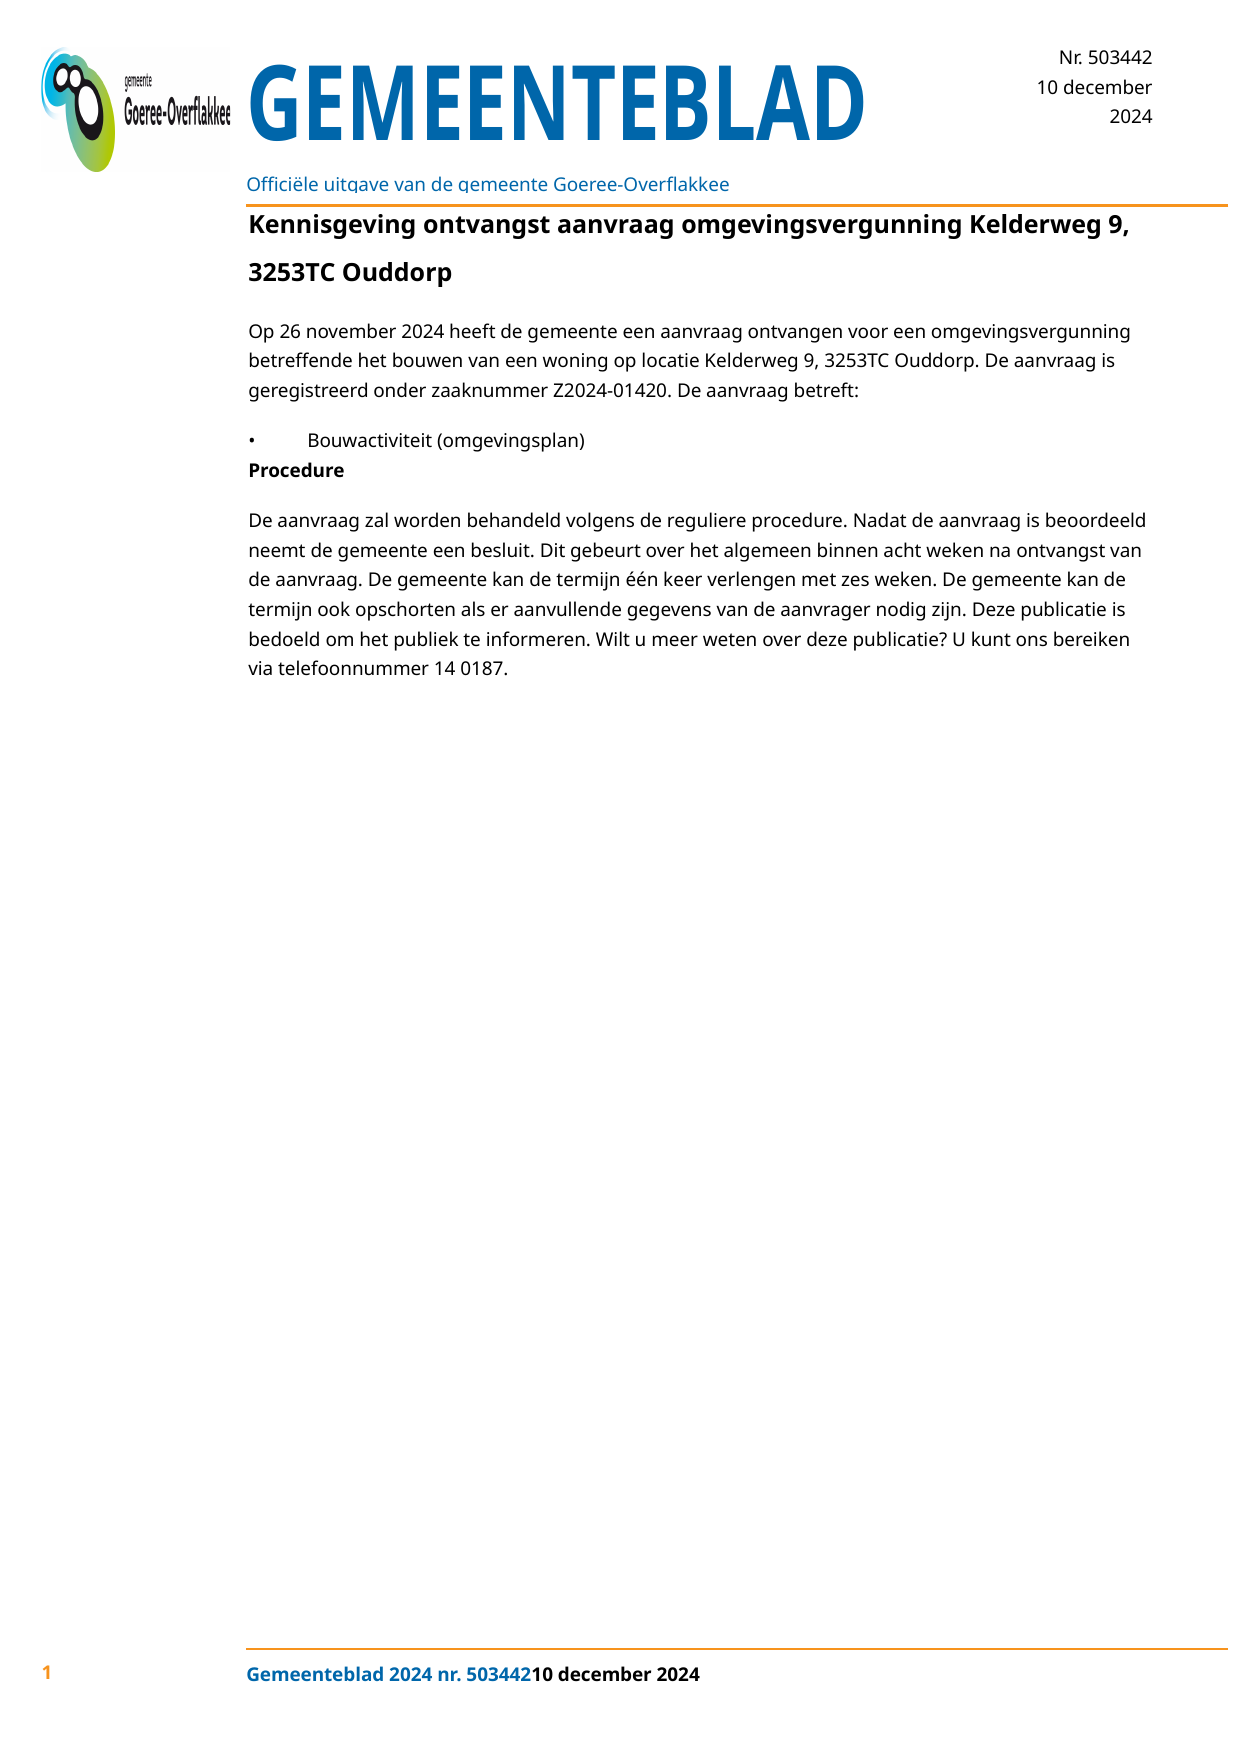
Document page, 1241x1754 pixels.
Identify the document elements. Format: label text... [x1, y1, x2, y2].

picture [41, 47, 231, 172]
text Kennisgeving ontvangst aanvraag omgevingsvergunning Kelderweg 9, 3253TC Ouddorp [248, 207, 1152, 288]
text De aanvraag zal worden behandeld volgens de reguliere procedure. Nadat de aanvraag is beoordeeld neemt de gemeente een besluit. Dit gebeurt over het algemeen binnen acht weken na ontvangst van de aanvraag. De gemeente kan de termijn één keer verlengen met zes weken. De gemeente kan de termijn ook opschorten als er aanvullende gegevens van de aanvrager nodig zijn. Deze publicatie is bedoeld om het publiek te informeren. Wilt u meer weten over deze publicatie? U kunt ons bereiken via telefoonnummer 14 0187. [248, 507, 1152, 681]
text Procedure [248, 457, 1152, 483]
list Bouwactiviteit (omgevingsplan) [248, 427, 1152, 453]
text Op 26 november 2024 heeft de gemeente een aanvraag ontvangen voor een omgevingsvergunning betreffende het bouwen van een woning op locatie Kelderweg 9, 3253TC Ouddorp. De aanvraag is geregistreerd onder zaaknummer Z2024-01420. De aanvraag betreft: [248, 318, 1152, 403]
